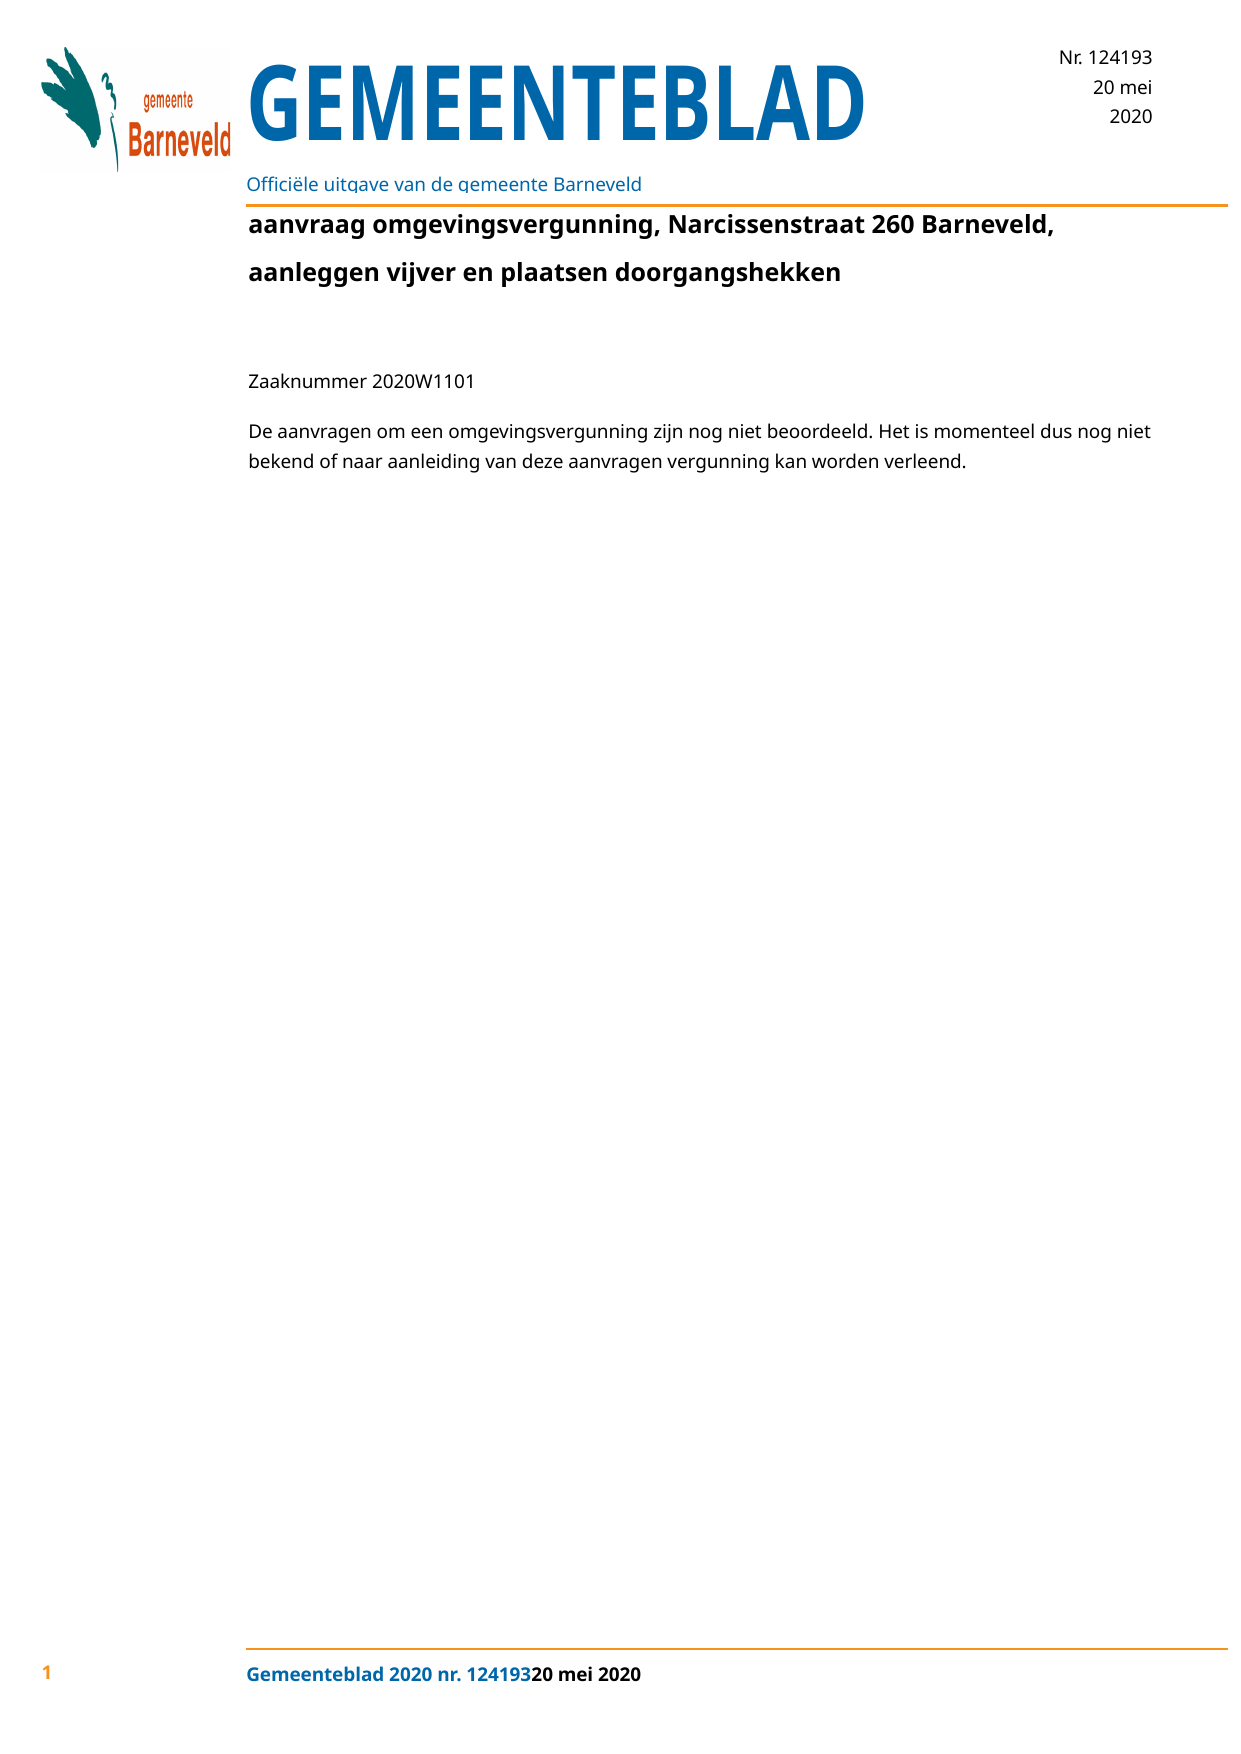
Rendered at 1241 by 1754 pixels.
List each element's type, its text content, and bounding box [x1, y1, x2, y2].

text Zaaknummer 2020W1101 [248, 368, 1152, 394]
text aanvraag omgevingsvergunning, Narcissenstraat 260 Barneveld, aanleggen vijver en plaatsen doorgangshekken [248, 207, 1152, 288]
picture [41, 47, 231, 172]
text De aanvragen om een omgevingsvergunning zijn nog niet beoordeeld. Het is momenteel dus nog niet bekend of naar aanleiding van deze aanvragen vergunning kan worden verleend. [248, 419, 1152, 474]
